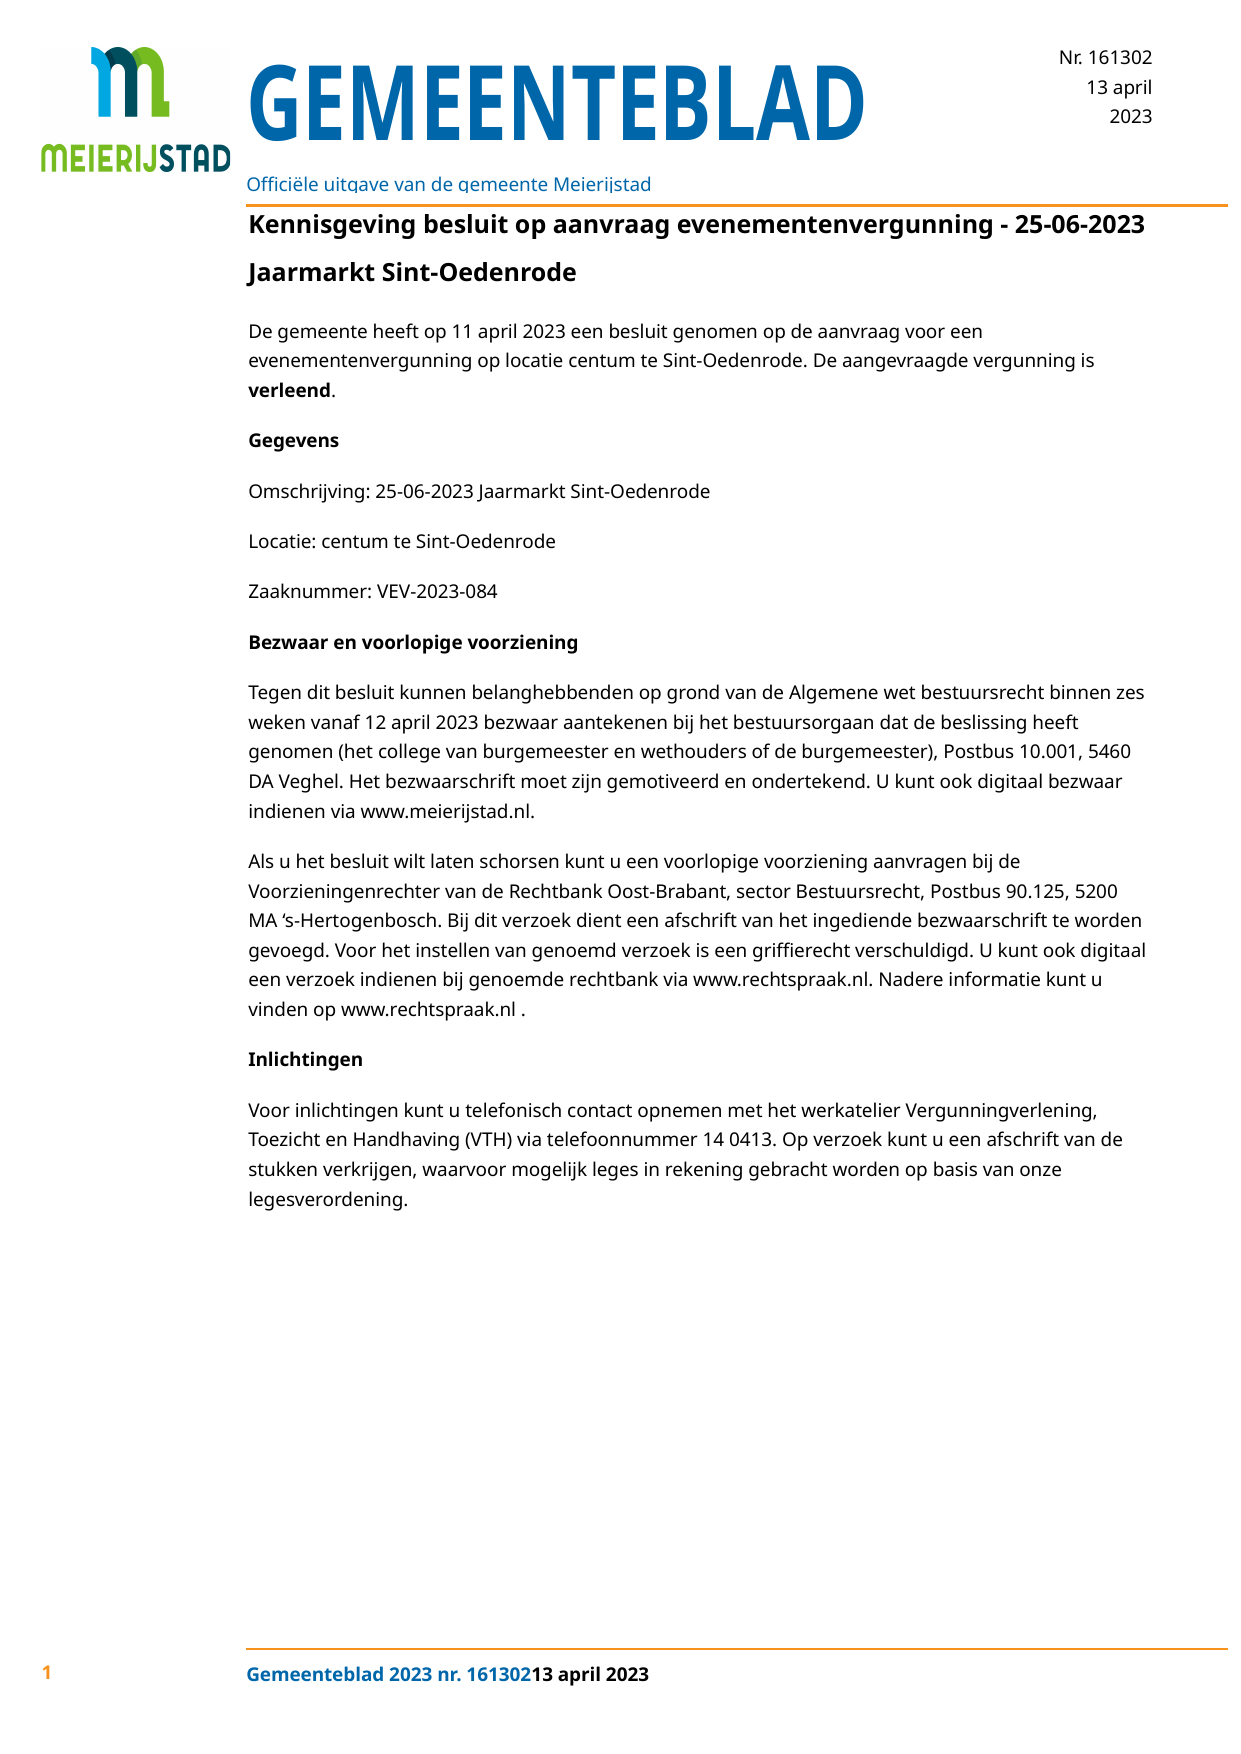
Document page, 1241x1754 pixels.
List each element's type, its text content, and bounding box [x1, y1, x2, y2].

text Omschrijving: 25-06-2023 Jaarmarkt Sint-Oedenrode [248, 478, 1152, 504]
text De gemeente heeft op 11 april 2023 een besluit genomen op de aanvraag voor een evenementenvergunning op locatie centum te Sint-Oedenrode. De aangevraagde vergunning is verleend. [248, 318, 1152, 403]
text Inlichtingen [248, 1047, 1152, 1072]
text Gegevens [248, 427, 1152, 453]
text Als u het besluit wilt laten schorsen kunt u een voorlopige voorziening aanvragen bij de Voorzieningenrechter van de Rechtbank Oost-Brabant, sector Bestuursrecht, Postbus 90.125, 5200 MA ‘s-Hertogenbosch. Bij dit verzoek dient een afschrift van het ingediende bezwaarschrift te worden gevoegd. Voor het instellen van genoemd verzoek is een griffierecht verschuldigd. U kunt ook digitaal een verzoek indienen bij genoemde rechtbank via www.rechtspraak.nl. Nadere informatie kunt u vinden op www.rechtspraak.nl . [248, 848, 1152, 1022]
text Bezwaar en voorlopige voorziening [248, 629, 1152, 655]
text Kennisgeving besluit op aanvraag evenementenvergunning - 25-06-2023 Jaarmarkt Sint-Oedenrode [248, 207, 1152, 288]
text Locatie: centum te Sint-Oedenrode [248, 528, 1152, 554]
picture [41, 47, 231, 172]
text Voor inlichtingen kunt u telefonisch contact opnemen met het werkatelier Vergunningverlening, Toezicht en Handhaving (VTH) via telefoonnummer 14 0413. Op verzoek kunt u een afschrift van de stukken verkrijgen, waarvoor mogelijk leges in rekening gebracht worden op basis van onze legesverordening. [248, 1097, 1152, 1212]
text Tegen dit besluit kunnen belanghebbenden op grond van de Algemene wet bestuursrecht binnen zes weken vanaf 12 april 2023 bezwaar aantekenen bij het bestuursorgaan dat de beslissing heeft genomen (het college van burgemeester en wethouders of de burgemeester), Postbus 10.001, 5460 DA Veghel. Het bezwaarschrift moet zijn gemotiveerd en ondertekend. U kunt ook digitaal bezwaar indienen via www.meierijstad.nl. [248, 679, 1152, 824]
text Zaaknummer: VEV-2023-084 [248, 579, 1152, 604]
